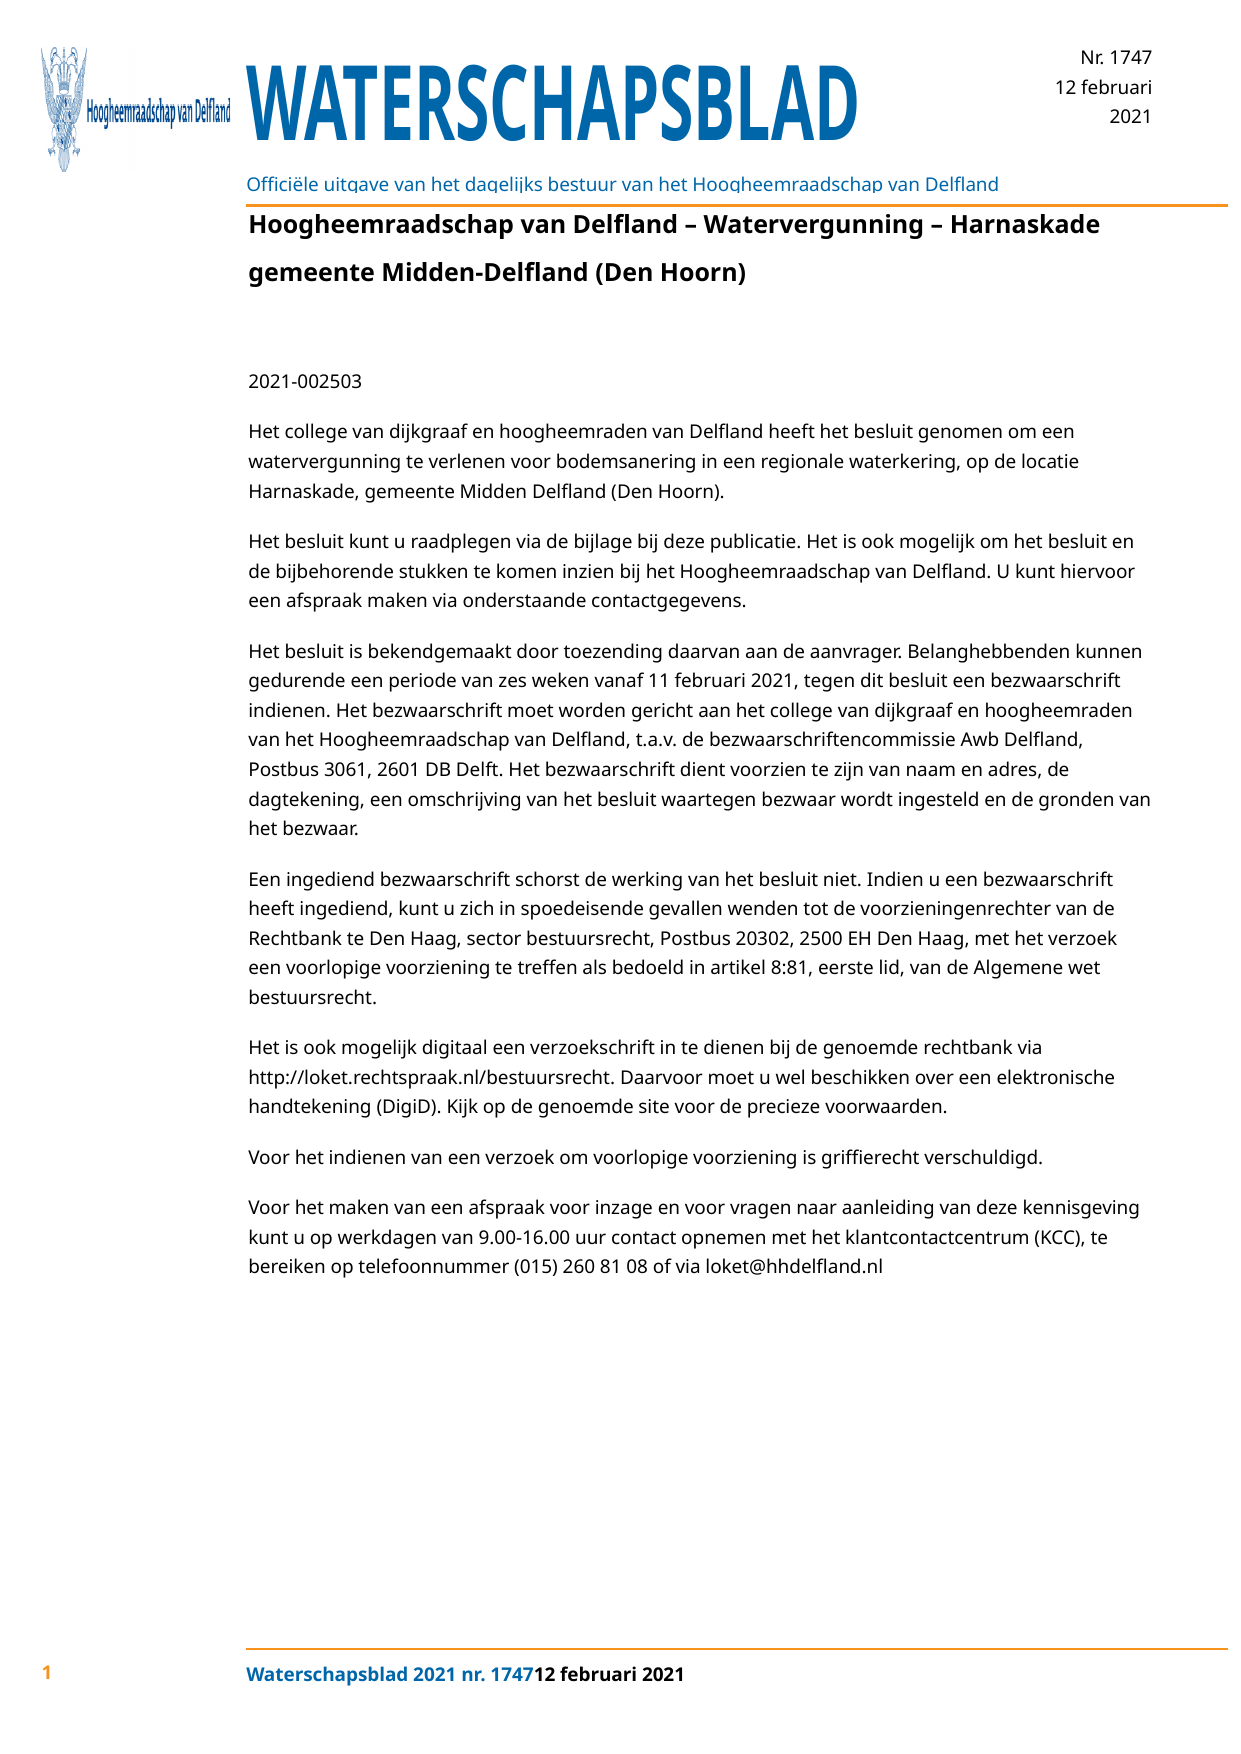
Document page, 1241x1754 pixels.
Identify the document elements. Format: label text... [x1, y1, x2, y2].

text Het is ook mogelijk digitaal een verzoekschrift in te dienen bij de genoemde rechtbank via http://loket.rechtspraak.nl/bestuursrecht. Daarvoor moet u wel beschikken over een elektronische handtekening (DigiD). Kijk op de genoemde site voor de precieze voorwaarden. [248, 1034, 1152, 1119]
text Een ingediend bezwaarschrift schorst de werking van het besluit niet. Indien u een bezwaarschrift heeft ingediend, kunt u zich in spoedeisende gevallen wenden tot de voorzieningenrechter van de Rechtbank te Den Haag, sector bestuursrecht, Postbus 20302, 2500 EH Den Haag, met het verzoek een voorlopige voorziening te treffen als bedoeld in artikel 8:81, eerste lid, van de Algemene wet bestuursrecht. [248, 866, 1152, 1010]
text Hoogheemraadschap van Delfland – Watervergunning – Harnaskade gemeente Midden-Delfland (Den Hoorn) [248, 207, 1152, 288]
text Voor het maken van een afspraak voor inzage en voor vragen naar aanleiding van deze kennisgeving kunt u op werkdagen van 9.00-16.00 uur contact opnemen met het klantcontactcentrum (KCC), te bereiken op telefoonnummer (015) 260 81 08 of via loket@hhdelfland.nl [248, 1194, 1152, 1279]
picture [41, 47, 231, 172]
text 2021-002503 [248, 368, 1152, 394]
text Het besluit kunt u raadplegen via de bijlage bij deze publicatie. Het is ook mogelijk om het besluit en de bijbehorende stukken te komen inzien bij het Hoogheemraadschap van Delfland. U kunt hiervoor een afspraak maken via onderstaande contactgegevens. [248, 528, 1152, 613]
text Voor het indienen van een verzoek om voorlopige voorziening is griffierecht verschuldigd. [248, 1144, 1152, 1170]
text Het besluit is bekendgemaakt door toezending daarvan aan de aanvrager. Belanghebbenden kunnen gedurende een periode van zes weken vanaf 11 februari 2021, tegen dit besluit een bezwaarschrift indienen. Het bezwaarschrift moet worden gericht aan het college van dijkgraaf en hoogheemraden van het Hoogheemraadschap van Delfland, t.a.v. de bezwaarschriftencommissie Awb Delfland, Postbus 3061, 2601 DB Delft. Het bezwaarschrift dient voorzien te zijn van naam en adres, de dagtekening, een omschrijving van het besluit waartegen bezwaar wordt ingesteld en de gronden van het bezwaar. [248, 638, 1152, 841]
text Het college van dijkgraaf en hoogheemraden van Delfland heeft het besluit genomen om een watervergunning te verlenen voor bodemsanering in een regionale waterkering, op de locatie Harnaskade, gemeente Midden Delfland (Den Hoorn). [248, 419, 1152, 504]
